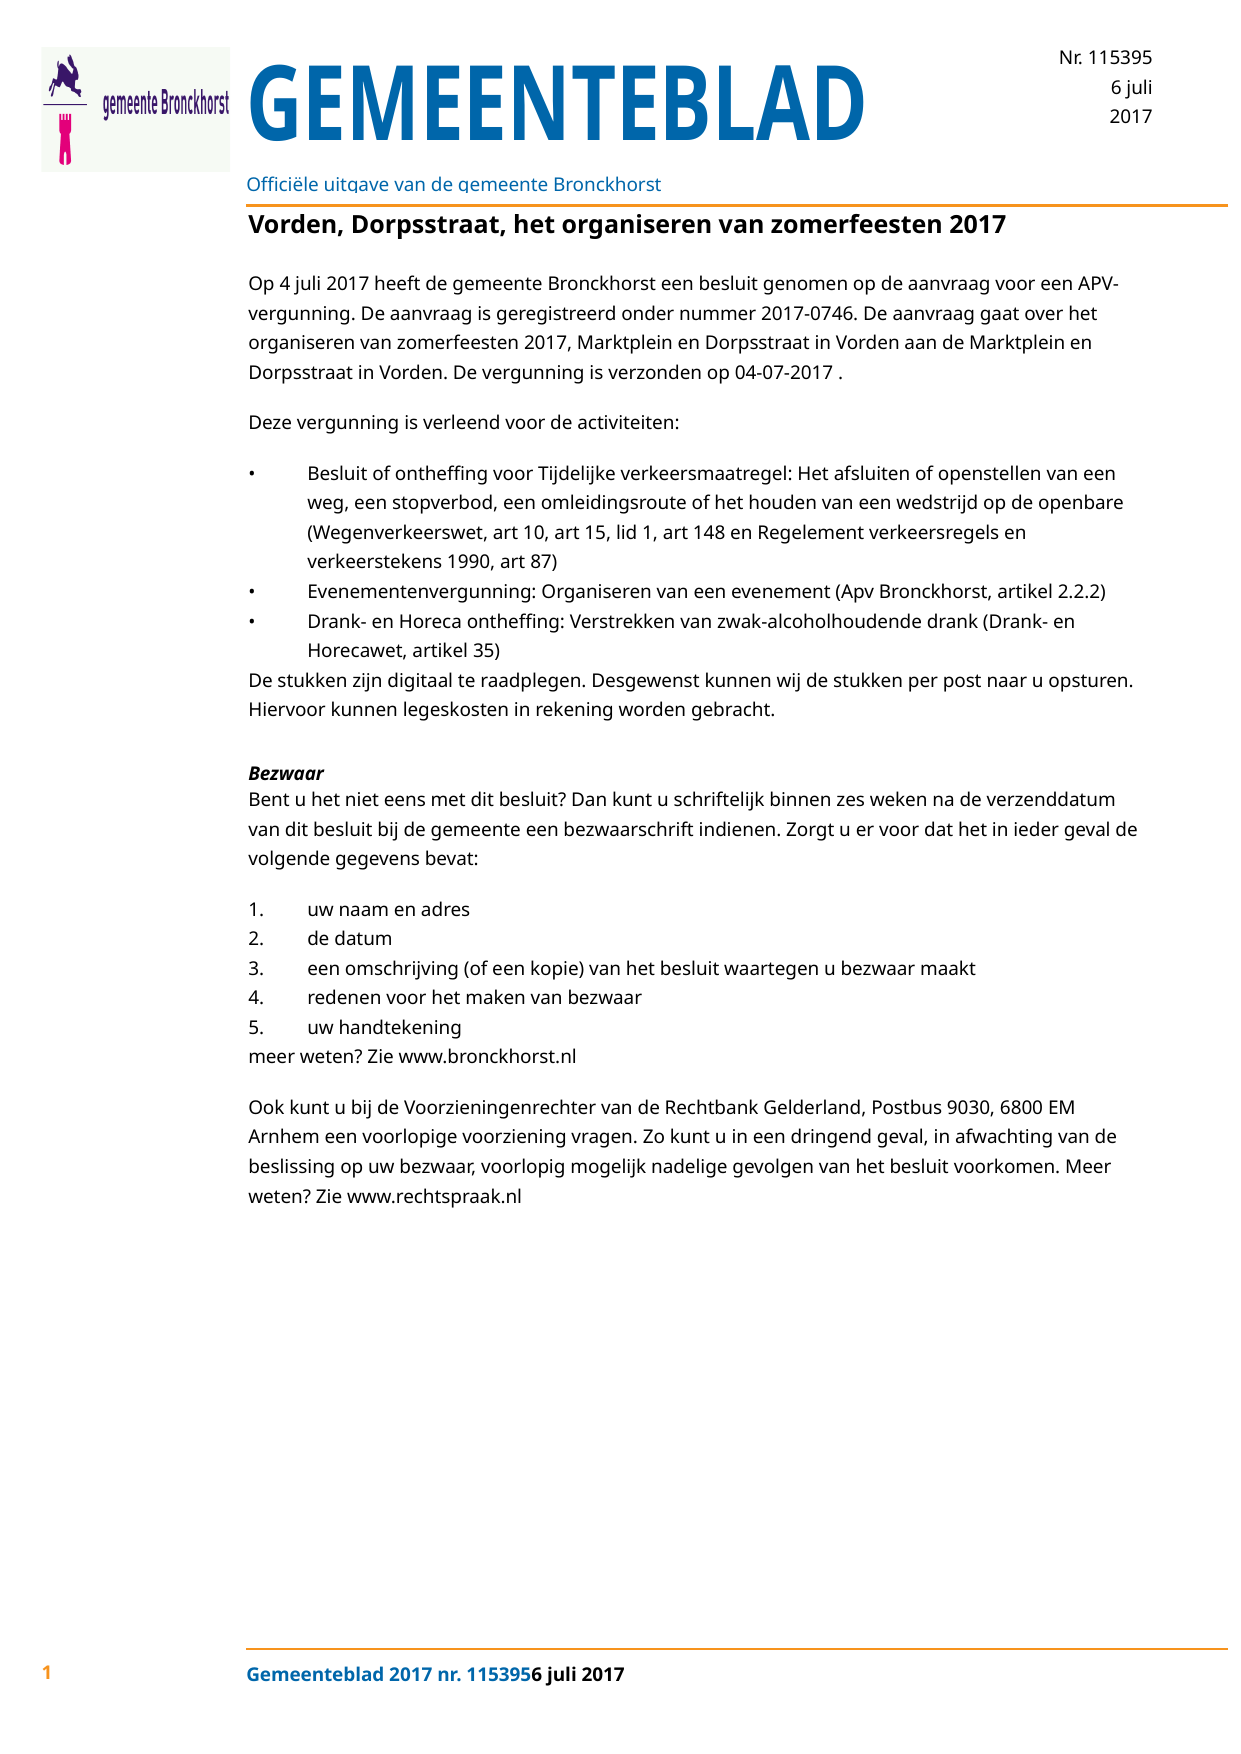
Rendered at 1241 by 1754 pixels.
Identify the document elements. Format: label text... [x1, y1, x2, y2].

list uw naam en adres [248, 896, 1152, 922]
text Bent u het niet eens met dit besluit? Dan kunt u schriftelijk binnen zes weken na de verzenddatum van dit besluit bij de gemeente een bezwaarschrift indienen. Zorgt u er voor dat het in ieder geval de volgende gegevens bevat: [248, 786, 1152, 871]
text Deze vergunning is verleend voor de activiteiten: [248, 409, 1152, 435]
text Ook kunt u bij de Voorzieningenrechter van de Rechtbank Gelderland, Postbus 9030, 6800 EM Arnhem een voorlopige voorziening vragen. Zo kunt u in een dringend geval, in afwachting van de beslissing op uw bezwaar, voorlopig mogelijk nadelige gevolgen van het besluit voorkomen. Meer weten? Zie www.rechtspraak.nl [248, 1094, 1152, 1209]
list Evenementenvergunning: Organiseren van een evenement (Apv Bronckhorst, artikel 2.2.2) [248, 578, 1152, 604]
list Besluit of ontheffing voor Tijdelijke verkeersmaatregel: Het afsluiten of openstellen van een weg, een stopverbod, een omleidingsroute of het houden van een wedstrijd op de openbare (Wegenverkeerswet, art 10, art 15, lid 1, art 148 en Regelement verkeersregels en verkeerstekens 1990, art 87) [248, 460, 1152, 574]
list de datum [248, 925, 1152, 951]
text Op 4 juli 2017 heeft de gemeente Bronckhorst een besluit genomen op de aanvraag voor een APV-vergunning. De aanvraag is geregistreerd onder nummer 2017-0746. De aanvraag gaat over het organiseren van zomerfeesten 2017, Marktplein en Dorpsstraat in Vorden aan de Marktplein en Dorpsstraat in Vorden. De vergunning is verzonden op 04-07-2017 . [248, 270, 1152, 385]
list een omschrijving (of een kopie) van het besluit waartegen u bezwaar maakt [248, 955, 1152, 981]
list redenen voor het maken van bezwaar [248, 984, 1152, 1010]
text meer weten? Zie www.bronckhorst.nl [248, 1044, 1152, 1069]
list uw handtekening [248, 1014, 1152, 1040]
picture [41, 47, 231, 172]
list Drank- en Horeca ontheffing: Verstrekken van zwak-alcoholhoudende drank (Drank- en Horecawet, artikel 35) [248, 608, 1152, 663]
text Vorden, Dorpsstraat, het organiseren van zomerfeesten 2017 [248, 207, 1152, 241]
text Bezwaar [248, 761, 1152, 786]
text De stukken zijn digitaal te raadplegen. Desgewenst kunnen wij de stukken per post naar u opsturen. Hiervoor kunnen legeskosten in rekening worden gebracht. [248, 667, 1152, 722]
